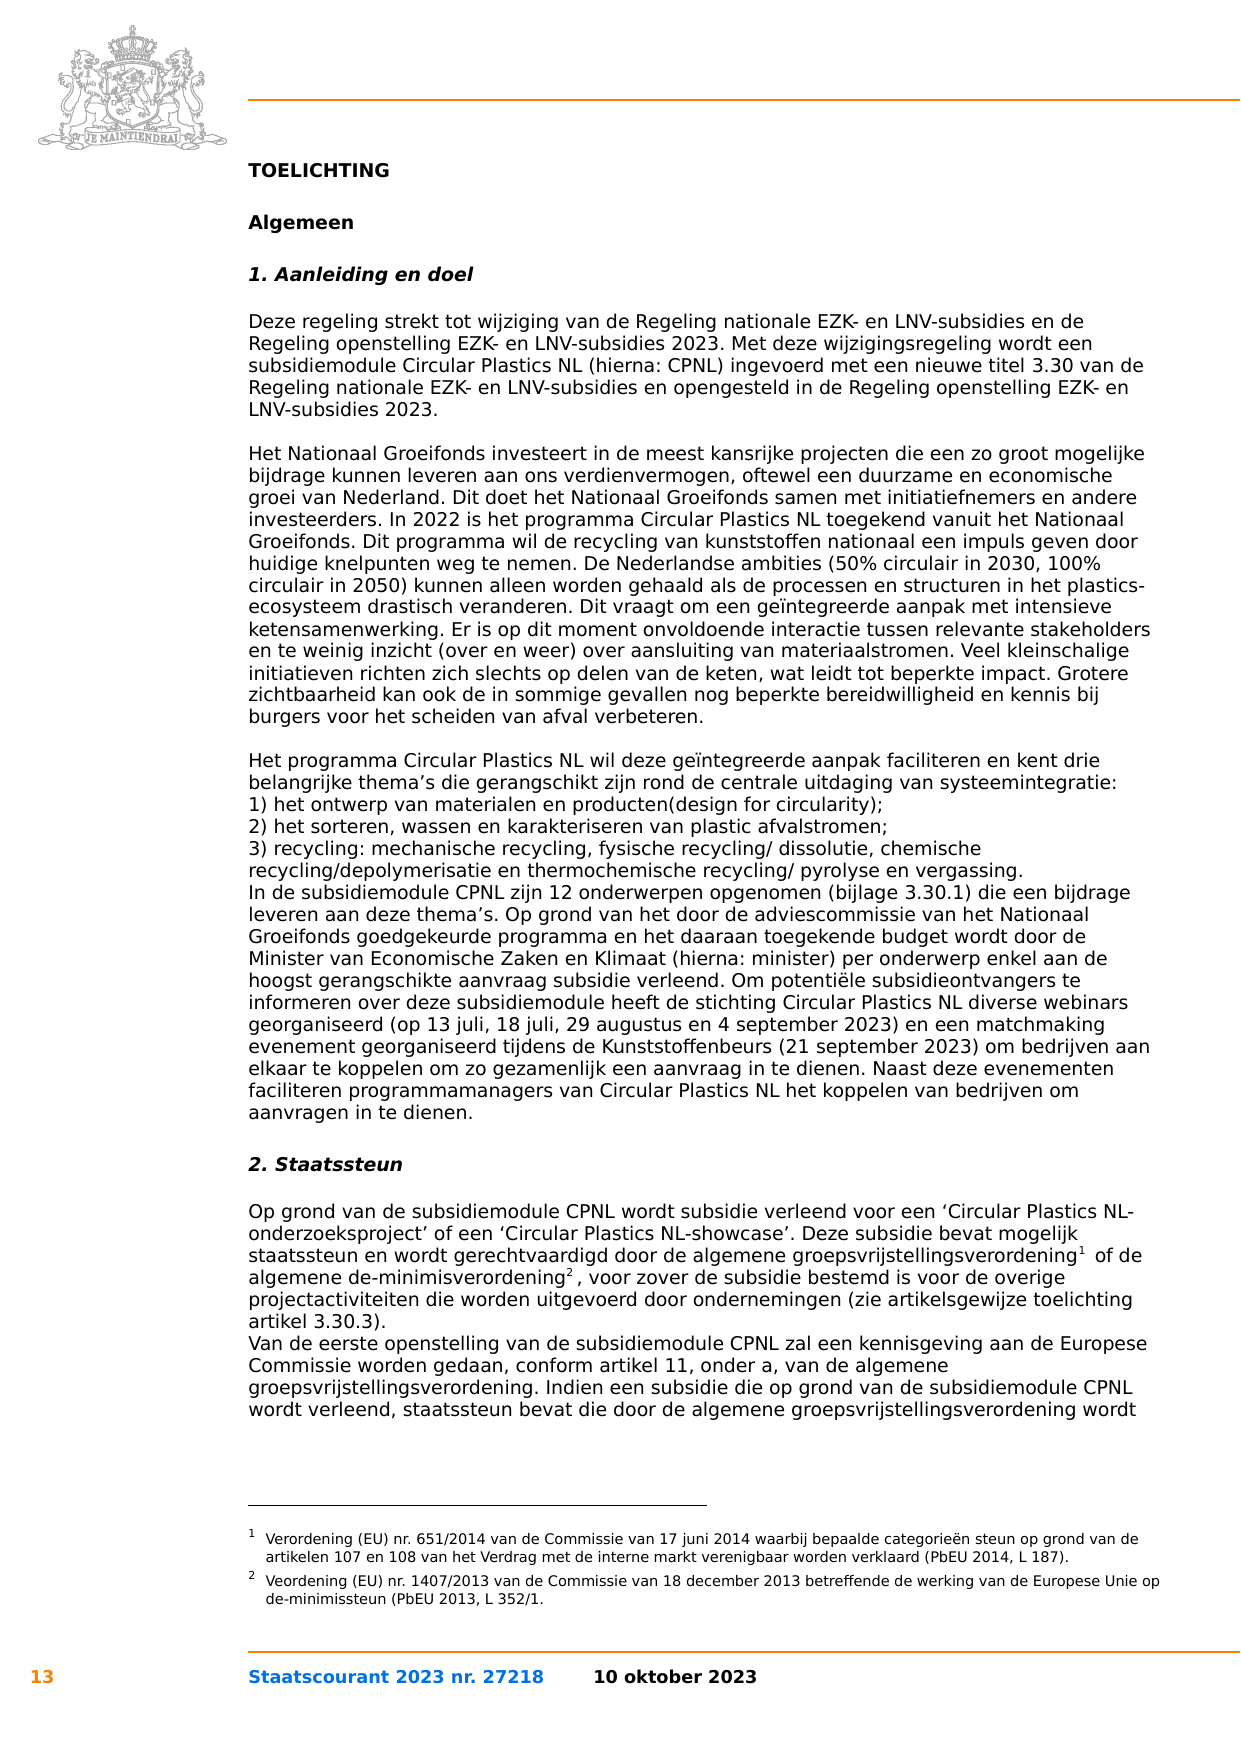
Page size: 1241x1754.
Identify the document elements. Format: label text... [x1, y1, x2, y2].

text In de subsidiemodule CPNL zijn 12 onderwerpen opgenomen (bijlage 3.30.1) die een bijdrage leveren aan deze thema’s. Op grond van het door de adviescommissie van het Nationaal Groeifonds goedgekeurde programma en het daaraan toegekende budget wordt door de Minister van Economische Zaken en Klimaat (hierna: minister) per onderwerp enkel aan de hoogst gerangschikte aanvraag subsidie verleend. Om potentiële subsidieontvangers te informeren over deze subsidiemodule heeft de stichting Circular Plastics NL diverse webinars georganiseerd (op 13 juli, 18 juli, 29 augustus en 4 september 2023) en een matchmaking evenement georganiseerd tijdens de Kunststoffenbeurs (21 september 2023) om bedrijven aan elkaar te koppelen om zo gezamenlijk een aanvraag in te dienen. Naast deze evenementen faciliteren programmamanagers van Circular Plastics NL het koppelen van bedrijven om aanvragen in te dienen. [248, 882, 1163, 1124]
text Deze regeling strekt tot wijziging van de Regeling nationale EZK- en LNV-subsidies en de Regeling openstelling EZK- en LNV-subsidies 2023. Met deze wijzigingsregeling wordt een subsidiemodule Circular Plastics NL (hierna: CPNL) ingevoerd met een nieuwe titel 3.30 van de Regeling nationale EZK- en LNV-subsidies en opengesteld in de Regeling openstelling EZK- en LNV-subsidies 2023. [248, 311, 1163, 421]
text 3) recycling: mechanische recycling, fysische recycling/ dissolutie, chemische recycling/depolymerisatie en thermochemische recycling/ pyrolyse en vergassing. [248, 838, 1163, 882]
text Het Nationaal Groeifonds investeert in de meest kansrijke projecten die een zo groot mogelijke bijdrage kunnen leveren aan ons verdienvermogen, oftewel een duurzame en economische groei van Nederland. Dit doet het Nationaal Groeifonds samen met initiatiefnemers en andere investeerders. In 2022 is het programma Circular Plastics NL toegekend vanuit het Nationaal Groeifonds. Dit programma wil de recycling van kunststoffen nationaal een impuls geven door huidige knelpunten weg te nemen. De Nederlandse ambities (50% circulair in 2030, 100% circulair in 2050) kunnen alleen worden gehaald als de processen en structuren in het plastics-ecosysteem drastisch veranderen. Dit vraagt om een geïntegreerde aanpak met intensieve ketensamenwerking. Er is op dit moment onvoldoende interactie tussen relevante stakeholders en te weinig inzicht (over en weer) over aansluiting van materiaalstromen. Veel kleinschalige initiatieven richten zich slechts op delen van de keten, wat leidt tot beperkte impact. Grotere zichtbaarheid kan ook de in sommige gevallen nog beperkte bereidwilligheid en kennis bij burgers voor het scheiden van afval verbeteren. [248, 443, 1163, 728]
text 1) het ontwerp van materialen en producten(design for circularity); [248, 794, 1163, 816]
text Het programma Circular Plastics NL wil deze geïntegreerde aanpak faciliteren en kent drie belangrijke thema’s die gerangschikt zijn rond de centrale uitdaging van systeemintegratie: [248, 750, 1163, 794]
text Veordening (EU) nr. 1407/2013 van de Commissie van 18 december 2013 betreffende de werking van de Europese Unie op de-minimissteun (PbEU 2013, L 352/1. [248, 1569, 1163, 1608]
text 2) het sorteren, wassen en karakteriseren van plastic afvalstromen; [248, 816, 1163, 838]
subtitle 2. Staatssteun [248, 1154, 1163, 1176]
picture [38, 25, 227, 150]
subtitle TOELICHTING [248, 160, 1163, 182]
subtitle Algemeen [248, 212, 1163, 234]
text Verordening (EU) nr. 651/2014 van de Commissie van 17 juni 2014 waarbij bepaalde categorieën steun op grond van de artikelen 107 en 108 van het Verdrag met de interne markt verenigbaar worden verklaard (PbEU 2014, L 187). [248, 1527, 1163, 1566]
subtitle 1. Aanleiding en doel [248, 264, 1163, 286]
text Op grond van de subsidiemodule CPNL wordt subsidie verleend voor een ‘Circular Plastics NL-onderzoeksproject’ of een ‘Circular Plastics NL-showcase’. Deze subsidie bevat mogelijk staatssteun en wordt gerechtvaardigd door de algemene groepsvrijstellingsverordening of de algemene de-minimisverordening, voor zover de subsidie bestemd is voor de overige projectactiviteiten die worden uitgevoerd door ondernemingen (zie artikelsgewijze toelichting artikel 3.30.3). [248, 1201, 1163, 1333]
text Van de eerste openstelling van de subsidiemodule CPNL zal een kennisgeving aan de Europese Commissie worden gedaan, conform artikel 11, onder a, van de algemene groepsvrijstellingsverordening. Indien een subsidie die op grond van de subsidiemodule CPNL wordt verleend, staatssteun bevat die door de algemene groepsvrijstellingsverordening wordt [248, 1333, 1163, 1421]
